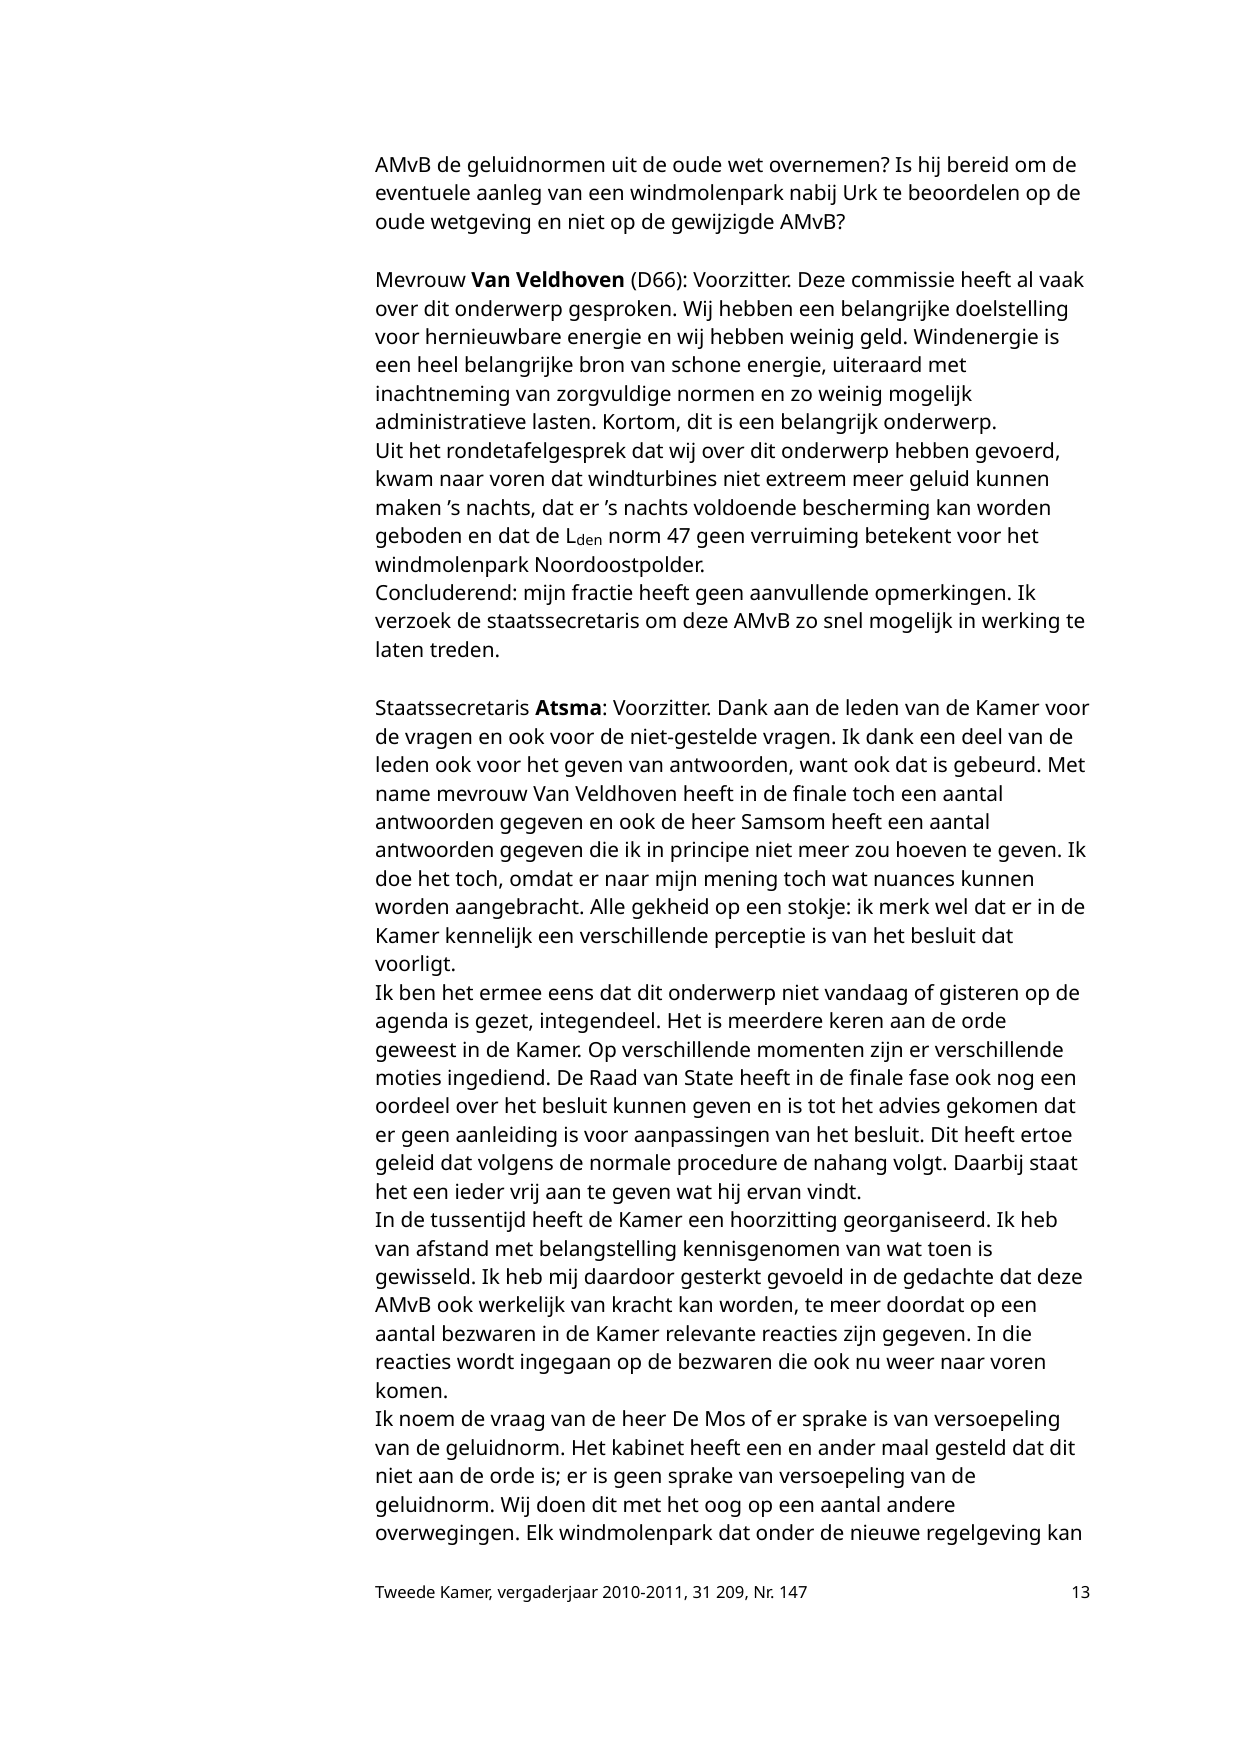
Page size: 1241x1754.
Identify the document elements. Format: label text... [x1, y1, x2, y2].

text AMvB de geluidnormen uit de oude wet overnemen? Is hij bereid om de eventuele aanleg van een windmolenpark nabij Urk te beoordelen op de oude wetgeving en niet op de gewijzigde AMvB? [375, 150, 1090, 235]
text Uit het rondetafelgesprek dat wij over dit onderwerp hebben gevoerd, kwam naar voren dat windturbines niet extreem meer geluid kunnen maken ’s nachts, dat er ’s nachts voldoende bescherming kan worden geboden en dat de Lden norm 47 geen verruiming betekent voor het windmolenpark Noordoostpolder. [375, 436, 1090, 578]
text Concluderend: mijn fractie heeft geen aanvullende opmerkingen. Ik verzoek de staatssecretaris om deze AMvB zo snel mogelijk in werking te laten treden. [375, 578, 1090, 663]
text In de tussentijd heeft de Kamer een hoorzitting georganiseerd. Ik heb van afstand met belangstelling kennisgenomen van wat toen is gewisseld. Ik heb mij daardoor gesterkt gevoeld in de gedachte dat deze AMvB ook werkelijk van kracht kan worden, te meer doordat op een aantal bezwaren in de Kamer relevante reacties zijn gegeven. In die reacties wordt ingegaan op de bezwaren die ook nu weer naar voren komen. [375, 1205, 1090, 1404]
text Staatssecretaris Atsma: Voorzitter. Dank aan de leden van de Kamer voor de vragen en ook voor de niet-gestelde vragen. Ik dank een deel van de leden ook voor het geven van antwoorden, want ook dat is gebeurd. Met name mevrouw Van Veldhoven heeft in de finale toch een aantal antwoorden gegeven en ook de heer Samsom heeft een aantal antwoorden gegeven die ik in principe niet meer zou hoeven te geven. Ik doe het toch, omdat er naar mijn mening toch wat nuances kunnen worden aangebracht. Alle gekheid op een stokje: ik merk wel dat er in de Kamer kennelijk een verschillende perceptie is van het besluit dat voorligt. [375, 693, 1090, 978]
text Ik ben het ermee eens dat dit onderwerp niet vandaag of gisteren op de agenda is gezet, integendeel. Het is meerdere keren aan de orde geweest in de Kamer. Op verschillende momenten zijn er verschillende moties ingediend. De Raad van State heeft in de finale fase ook nog een oordeel over het besluit kunnen geven en is tot het advies gekomen dat er geen aanleiding is voor aanpassingen van het besluit. Dit heeft ertoe geleid dat volgens de normale procedure de nahang volgt. Daarbij staat het een ieder vrij aan te geven wat hij ervan vindt. [375, 978, 1090, 1205]
text Ik noem de vraag van de heer De Mos of er sprake is van versoepeling van de geluidnorm. Het kabinet heeft een en ander maal gesteld dat dit niet aan de orde is; er is geen sprake van versoepeling van de geluidnorm. Wij doen dit met het oog op een aantal andere overwegingen. Elk windmolenpark dat onder de nieuwe regelgeving kan [375, 1404, 1090, 1547]
text Mevrouw Van Veldhoven (D66): Voorzitter. Deze commissie heeft al vaak over dit onderwerp gesproken. Wij hebben een belangrijke doelstelling voor hernieuwbare energie en wij hebben weinig geld. Windenergie is een heel belangrijke bron van schone energie, uiteraard met inachtneming van zorgvuldige normen en zo weinig mogelijk administratieve lasten. Kortom, dit is een belangrijk onderwerp. [375, 265, 1090, 436]
